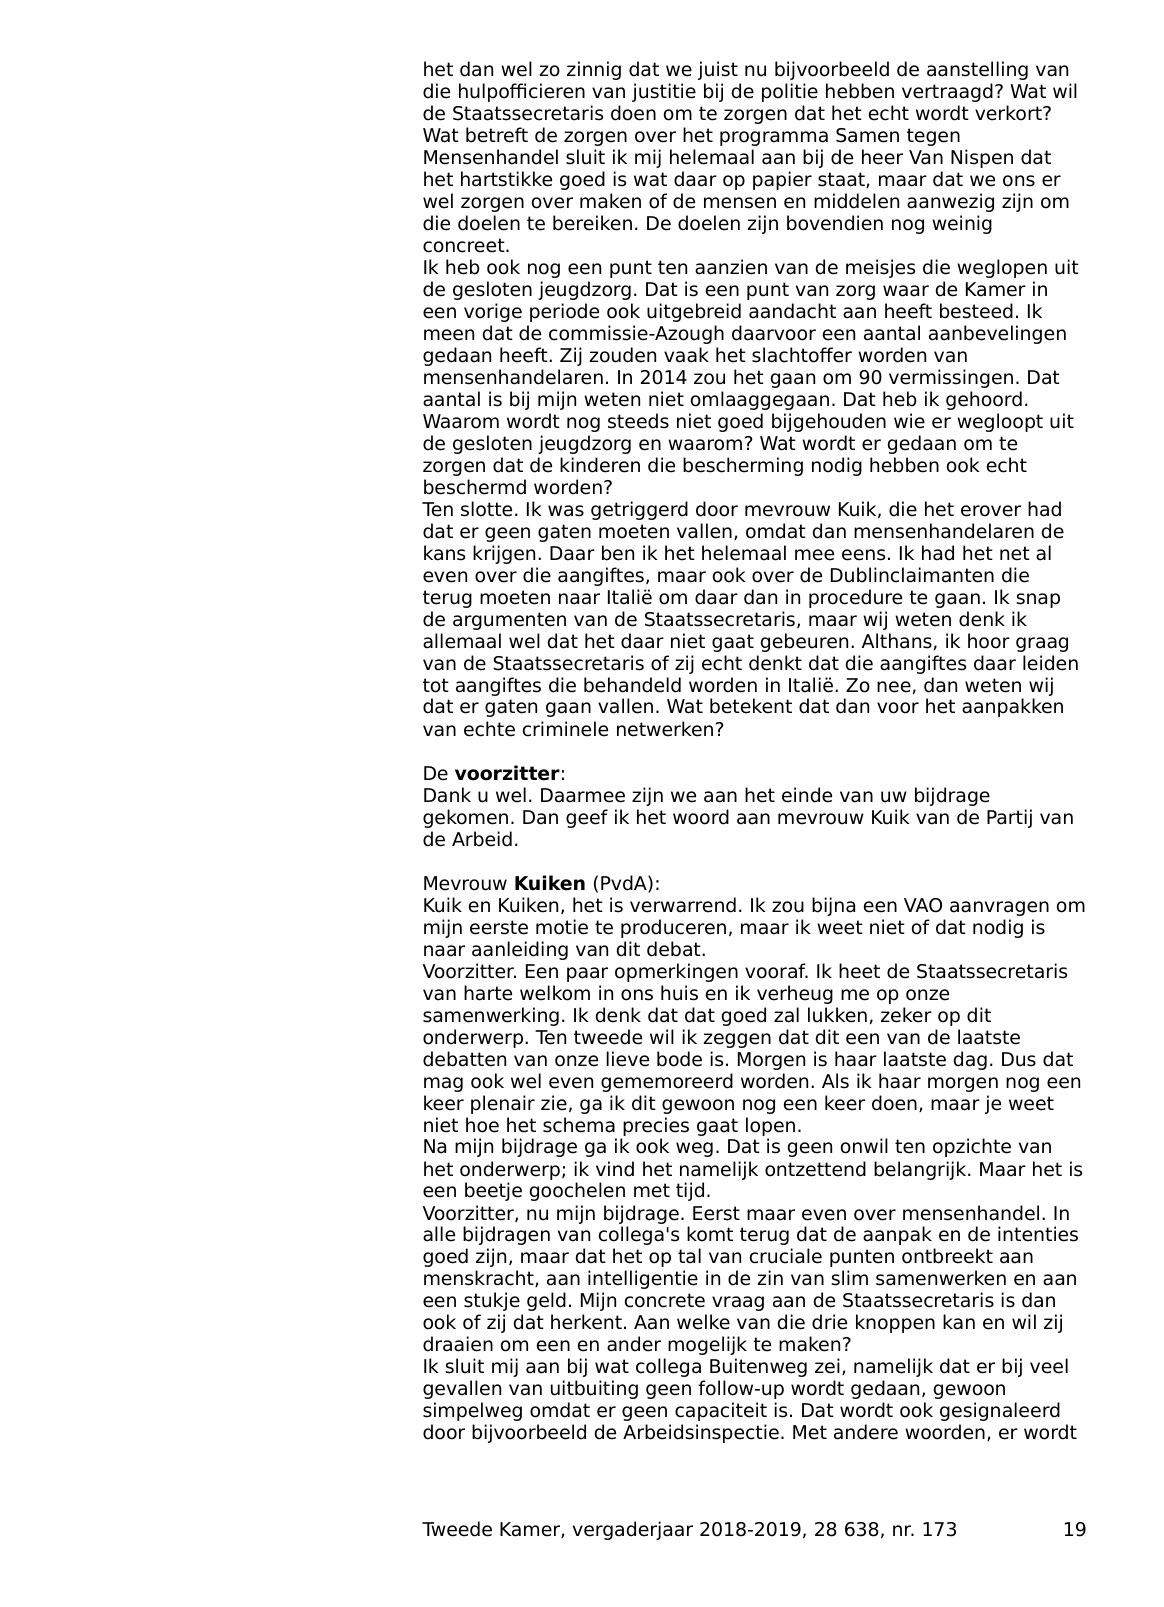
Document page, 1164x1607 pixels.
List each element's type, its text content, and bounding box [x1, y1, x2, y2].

text Voorzitter. Een paar opmerkingen vooraf. Ik heet de Staatssecretaris van harte welkom in ons huis en ik verheug me op onze samenwerking. Ik denk dat dat goed zal lukken, zeker op dit onderwerp. Ten tweede wil ik zeggen dat dit een van de laatste debatten van onze lieve bode is. Morgen is haar laatste dag. Dus dat mag ook wel even gememoreerd worden. Als ik haar morgen nog een keer plenair zie, ga ik dit gewoon nog een keer doen, maar je weet niet hoe het schema precies gaat lopen. [422, 961, 1087, 1136]
text het dan wel zo zinnig dat we juist nu bijvoorbeeld de aanstelling van die hulpofficieren van justitie bij de politie hebben vertraagd? Wat wil de Staatssecretaris doen om te zorgen dat het echt wordt verkort? [422, 59, 1087, 125]
text Na mijn bijdrage ga ik ook weg. Dat is geen onwil ten opzichte van het onderwerp; ik vind het namelijk ontzettend belangrijk. Maar het is een beetje goochelen met tijd. [422, 1136, 1087, 1202]
text Ten slotte. Ik was getriggerd door mevrouw Kuik, die het erover had dat er geen gaten moeten vallen, omdat dan mensenhandelaren de kans krijgen. Daar ben ik het helemaal mee eens. Ik had het net al even over die aangiftes, maar ook over de Dublinclaimanten die terug moeten naar Italië om daar dan in procedure te gaan. Ik snap de argumenten van de Staatssecretaris, maar wij weten denk ik allemaal wel dat het daar niet gaat gebeuren. Althans, ik hoor graag van de Staatssecretaris of zij echt denkt dat die aangiftes daar leiden tot aangiftes die behandeld worden in Italië. Zo nee, dan weten wij dat er gaten gaan vallen. Wat betekent dat dan voor het aanpakken van echte criminele netwerken? [422, 499, 1087, 740]
text Wat betreft de zorgen over het programma Samen tegen Mensenhandel sluit ik mij helemaal aan bij de heer Van Nispen dat het hartstikke goed is wat daar op papier staat, maar dat we ons er wel zorgen over maken of de mensen en middelen aanwezig zijn om die doelen te bereiken. De doelen zijn bovendien nog weinig concreet. [422, 125, 1087, 257]
text Kuik en Kuiken, het is verwarrend. Ik zou bijna een VAO aanvragen om mijn eerste motie te produceren, maar ik weet niet of dat nodig is naar aanleiding van dit debat. [422, 895, 1087, 961]
text Ik sluit mij aan bij wat collega Buitenweg zei, namelijk dat er bij veel gevallen van uitbuiting geen follow-up wordt gedaan, gewoon simpelweg omdat er geen capaciteit is. Dat wordt ook gesignaleerd door bijvoorbeeld de Arbeidsinspectie. Met andere woorden, er wordt [422, 1356, 1087, 1444]
text Ik heb ook nog een punt ten aanzien van de meisjes die weglopen uit de gesloten jeugdzorg. Dat is een punt van zorg waar de Kamer in een vorige periode ook uitgebreid aandacht aan heeft besteed. Ik meen dat de commissie-Azough daarvoor een aantal aanbevelingen gedaan heeft. Zij zouden vaak het slachtoffer worden van mensenhandelaren. In 2014 zou het gaan om 90 vermissingen. Dat aantal is bij mijn weten niet omlaaggegaan. Dat heb ik gehoord. Waarom wordt nog steeds niet goed bijgehouden wie er wegloopt uit de gesloten jeugdzorg en waarom? Wat wordt er gedaan om te zorgen dat de kinderen die bescherming nodig hebben ook echt beschermd worden? [422, 257, 1087, 499]
text Mevrouw Kuiken (PvdA): [422, 873, 1087, 895]
text Dank u wel. Daarmee zijn we aan het einde van uw bijdrage gekomen. Dan geef ik het woord aan mevrouw Kuik van de Partij van de Arbeid. [422, 784, 1087, 851]
text Voorzitter, nu mijn bijdrage. Eerst maar even over mensenhandel. In alle bijdragen van collega's komt terug dat de aanpak en de intenties goed zijn, maar dat het op tal van cruciale punten ontbreekt aan menskracht, aan intelligentie in de zin van slim samenwerken en aan een stukje geld. Mijn concrete vraag aan de Staatssecretaris is dan ook of zij dat herkent. Aan welke van die drie knoppen kan en wil zij draaien om een en ander mogelijk te maken? [422, 1202, 1087, 1356]
text De voorzitter: [422, 763, 1087, 784]
